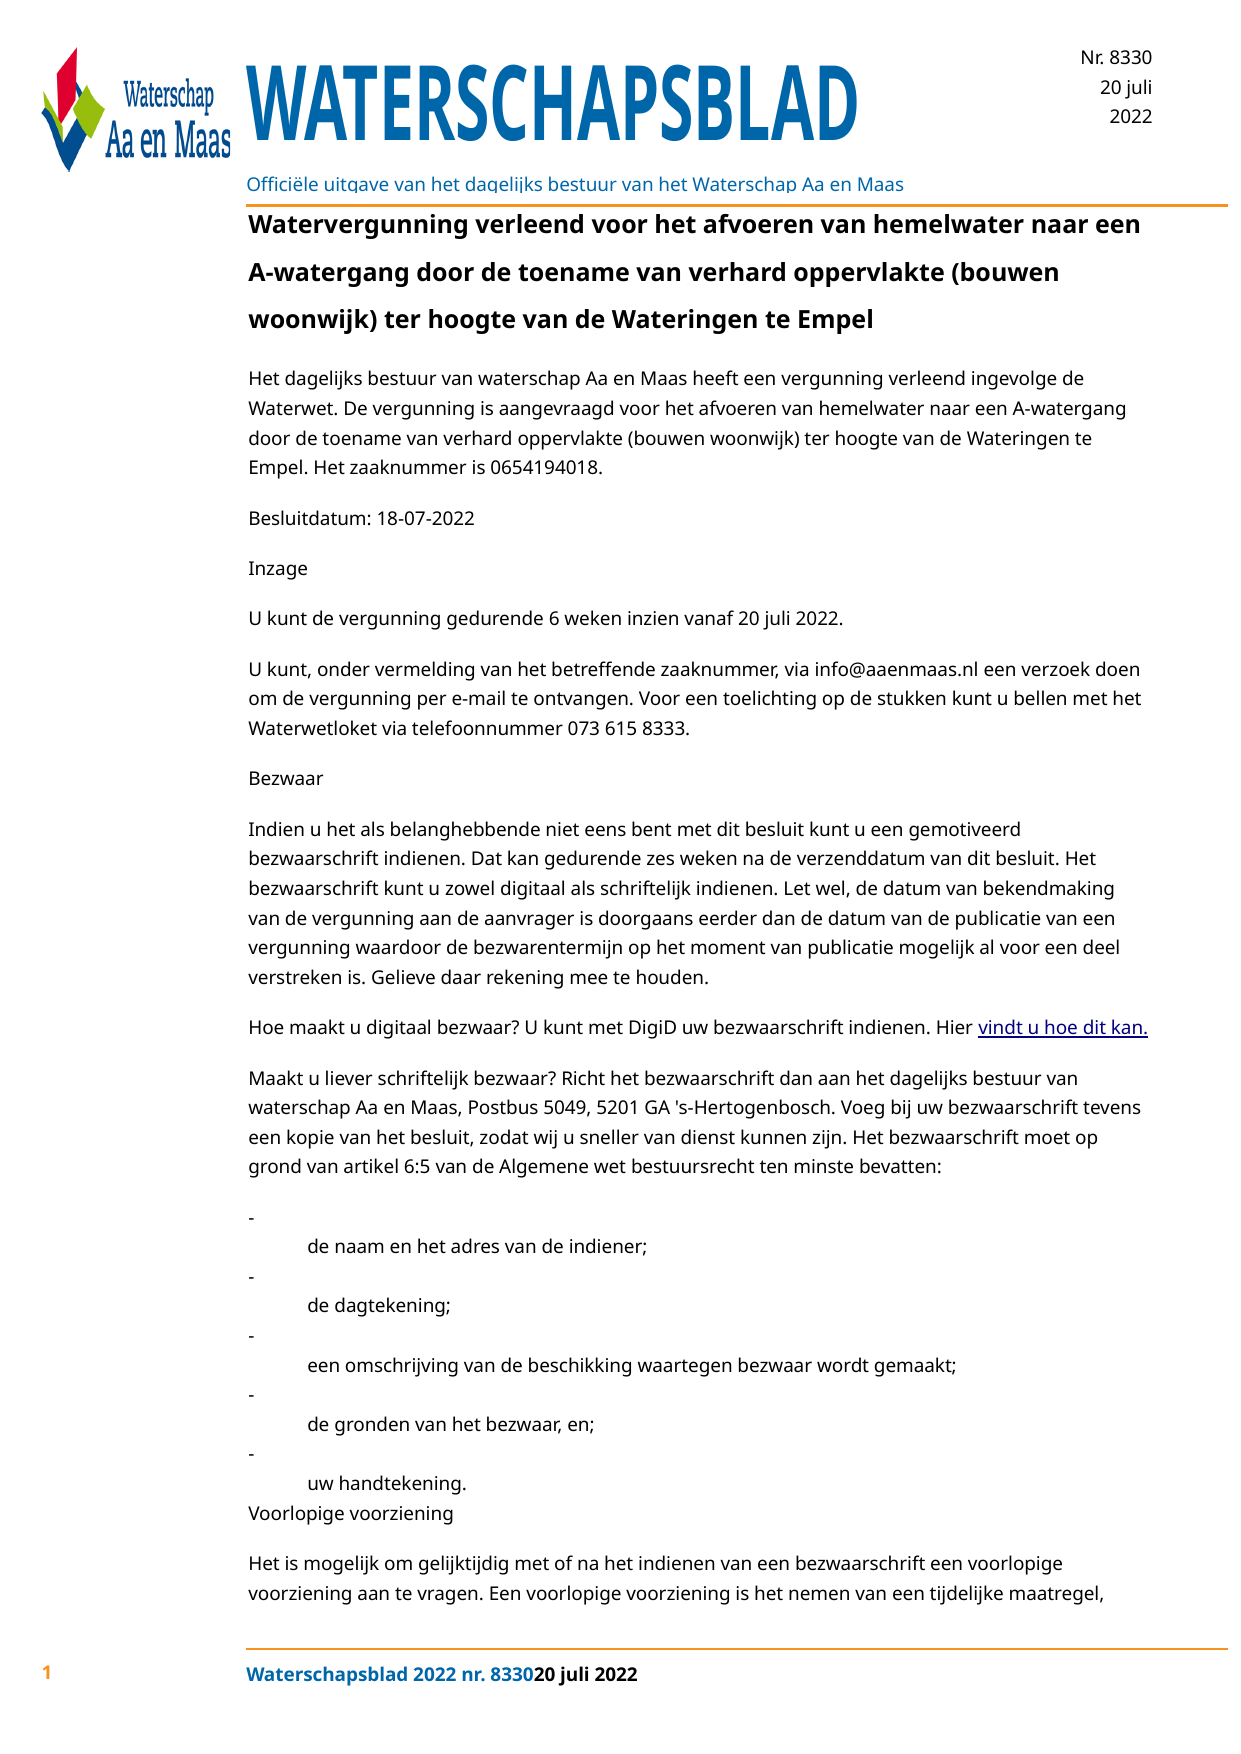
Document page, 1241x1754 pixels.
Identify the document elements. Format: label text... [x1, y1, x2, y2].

list de naam en het adres van de indiener; [248, 1233, 1152, 1259]
picture [41, 47, 231, 172]
text Maakt u liever schriftelijk bezwaar? Richt het bezwaarschrift dan aan het dagelijks bestuur van waterschap Aa en Maas, Postbus 5049, 5201 GA 's-Hertogenbosch. Voeg bij uw bezwaarschrift tevens een kopie van het besluit, zodat wij u sneller van dienst kunnen zijn. Het bezwaarschrift moet op grond van artikel 6:5 van de Algemene wet bestuursrecht ten minste bevatten: [248, 1065, 1152, 1179]
list uw handtekening. [248, 1470, 1152, 1496]
text Voorlopige voorziening [248, 1500, 1152, 1525]
list de gronden van het bezwaar, en; [248, 1411, 1152, 1437]
list een omschrijving van de beschikking waartegen bezwaar wordt gemaakt; [248, 1352, 1152, 1377]
text Inzage [248, 555, 1152, 581]
text Watervergunning verleend voor het afvoeren van hemelwater naar een A-watergang door de toename van verhard oppervlakte (bouwen woonwijk) ter hoogte van de Wateringen te Empel [248, 207, 1152, 336]
text Het is mogelijk om gelijktijdig met of na het indienen van een bezwaarschrift een voorlopige voorziening aan te vragen. Een voorlopige voorziening is het nemen van een tijdelijke maatregel, [248, 1550, 1152, 1605]
text Bezwaar [248, 766, 1152, 791]
text Hoe maakt u digitaal bezwaar? U kunt met DigiD uw bezwaarschrift indienen. Hier vindt u hoe dit kan. [248, 1014, 1152, 1040]
list de dagtekening; [248, 1293, 1152, 1318]
text U kunt de vergunning gedurende 6 weken inzien vanaf 20 juli 2022. [248, 606, 1152, 631]
text U kunt, onder vermelding van het betreffende zaaknummer, via info@aaenmaas.nl een verzoek doen om de vergunning per e-mail te ontvangen. Voor een toelichting op de stukken kunt u bellen met het Waterwetloket via telefoonnummer 073 615 8333. [248, 656, 1152, 741]
text Het dagelijks bestuur van waterschap Aa en Maas heeft een vergunning verleend ingevolge de Waterwet. De vergunning is aangevraagd voor het afvoeren van hemelwater naar een A-watergang door de toename van verhard oppervlakte (bouwen woonwijk) ter hoogte van de Wateringen te Empel. Het zaaknummer is 0654194018. [248, 366, 1152, 480]
text Besluitdatum: 18-07-2022 [248, 505, 1152, 530]
text Indien u het als belanghebbende niet eens bent met dit besluit kunt u een gemotiveerd bezwaarschrift indienen. Dat kan gedurende zes weken na de verzenddatum van dit besluit. Het bezwaarschrift kunt u zowel digitaal als schriftelijk indienen. Let wel, de datum van bekendmaking van de vergunning aan de aanvrager is doorgaans eerder dan de datum van de publicatie van een vergunning waardoor de bezwarentermijn op het moment van publicatie mogelijk al voor een deel verstreken is. Gelieve daar rekening mee te houden. [248, 816, 1152, 989]
